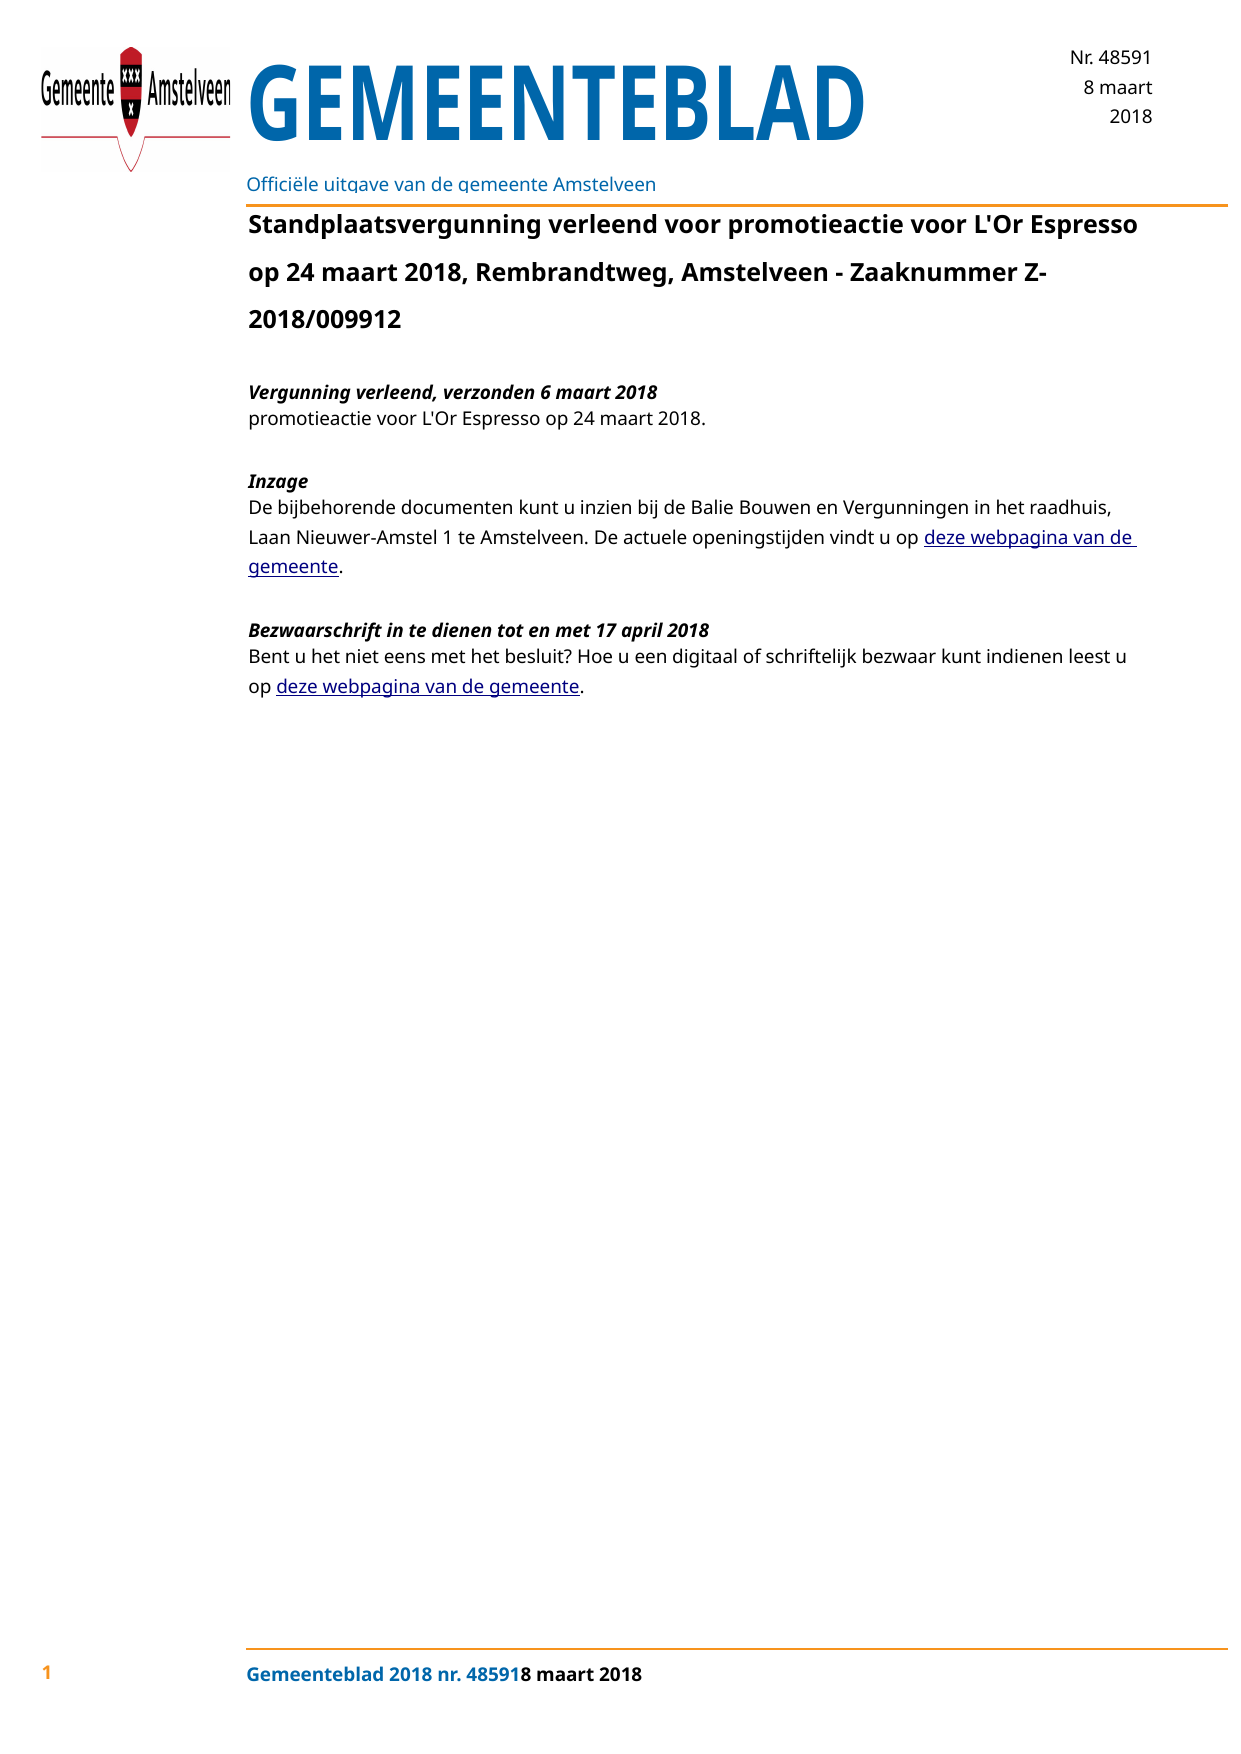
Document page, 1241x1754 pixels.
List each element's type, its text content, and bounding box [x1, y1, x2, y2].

text Vergunning verleend, verzonden 6 maart 2018 [248, 379, 1152, 405]
text promotieactie voor L'Or Espresso op 24 maart 2018. [248, 405, 1152, 431]
text De bijbehorende documenten kunt u inzien bij de Balie Bouwen en Vergunningen in het raadhuis, Laan Nieuwer-Amstel 1 te Amstelveen. De actuele openingstijden vindt u op deze webpagina van de gemeente. [248, 494, 1152, 579]
picture [41, 47, 231, 172]
text Bezwaarschrift in te dienen tot en met 17 april 2018 [248, 618, 1152, 643]
text Bent u het niet eens met het besluit? Hoe u een digitaal of schriftelijk bezwaar kunt indienen leest u op deze webpagina van de gemeente. [248, 643, 1152, 699]
text Inzage [248, 469, 1152, 494]
text Standplaatsvergunning verleend voor promotieactie voor L'Or Espresso op 24 maart 2018, Rembrandtweg, Amstelveen - Zaaknummer Z-2018/009912 [248, 207, 1152, 336]
